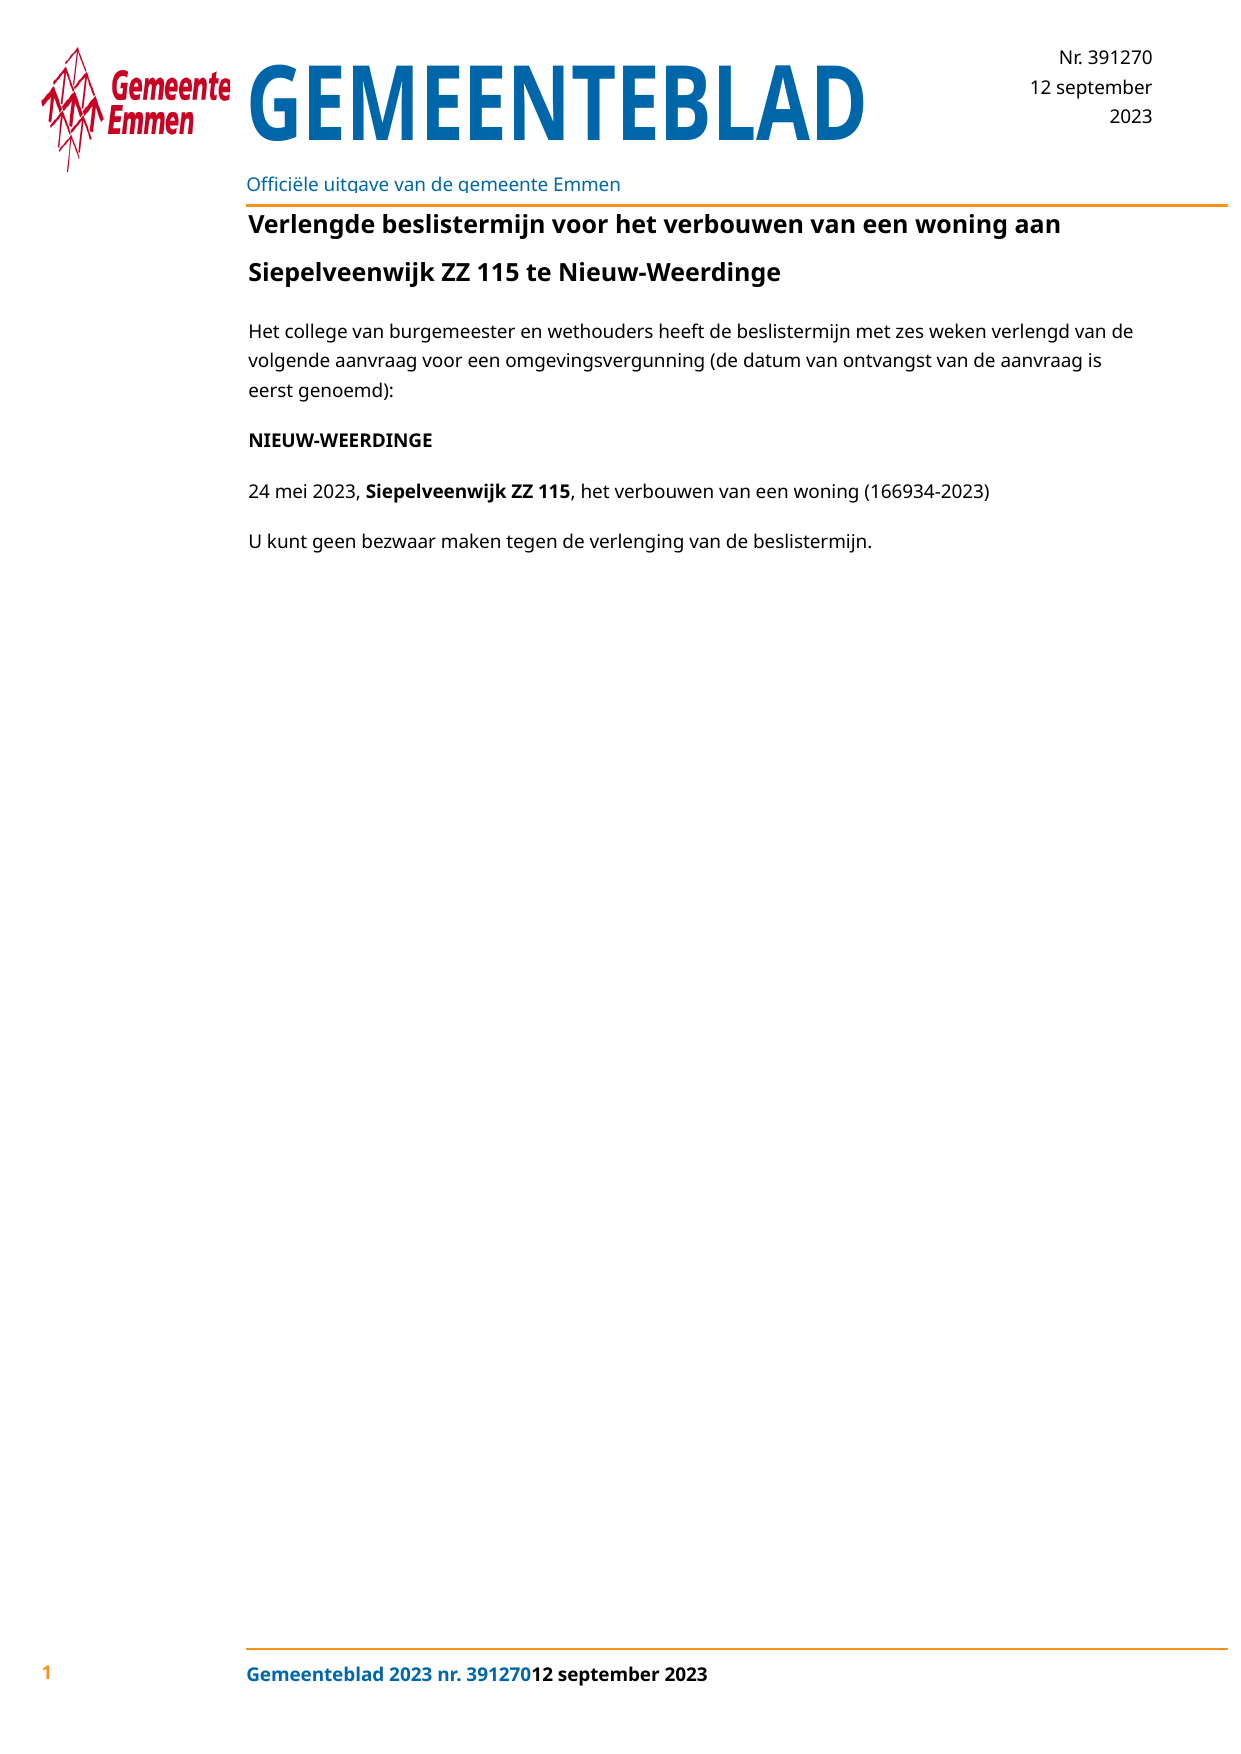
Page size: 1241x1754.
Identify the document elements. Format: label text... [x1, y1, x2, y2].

text NIEUW-WEERDINGE [248, 427, 1152, 453]
text Verlengde beslistermijn voor het verbouwen van een woning aan Siepelveenwijk ZZ 115 te Nieuw-Weerdinge [248, 207, 1152, 288]
text U kunt geen bezwaar maken tegen de verlenging van de beslistermijn. [248, 528, 1152, 554]
text Het college van burgemeester en wethouders heeft de beslistermijn met zes weken verlengd van de volgende aanvraag voor een omgevingsvergunning (de datum van ontvangst van de aanvraag is eerst genoemd): [248, 318, 1152, 403]
picture [41, 47, 231, 172]
text 24 mei 2023, Siepelveenwijk ZZ 115, het verbouwen van een woning (166934-2023) [248, 478, 1152, 504]
